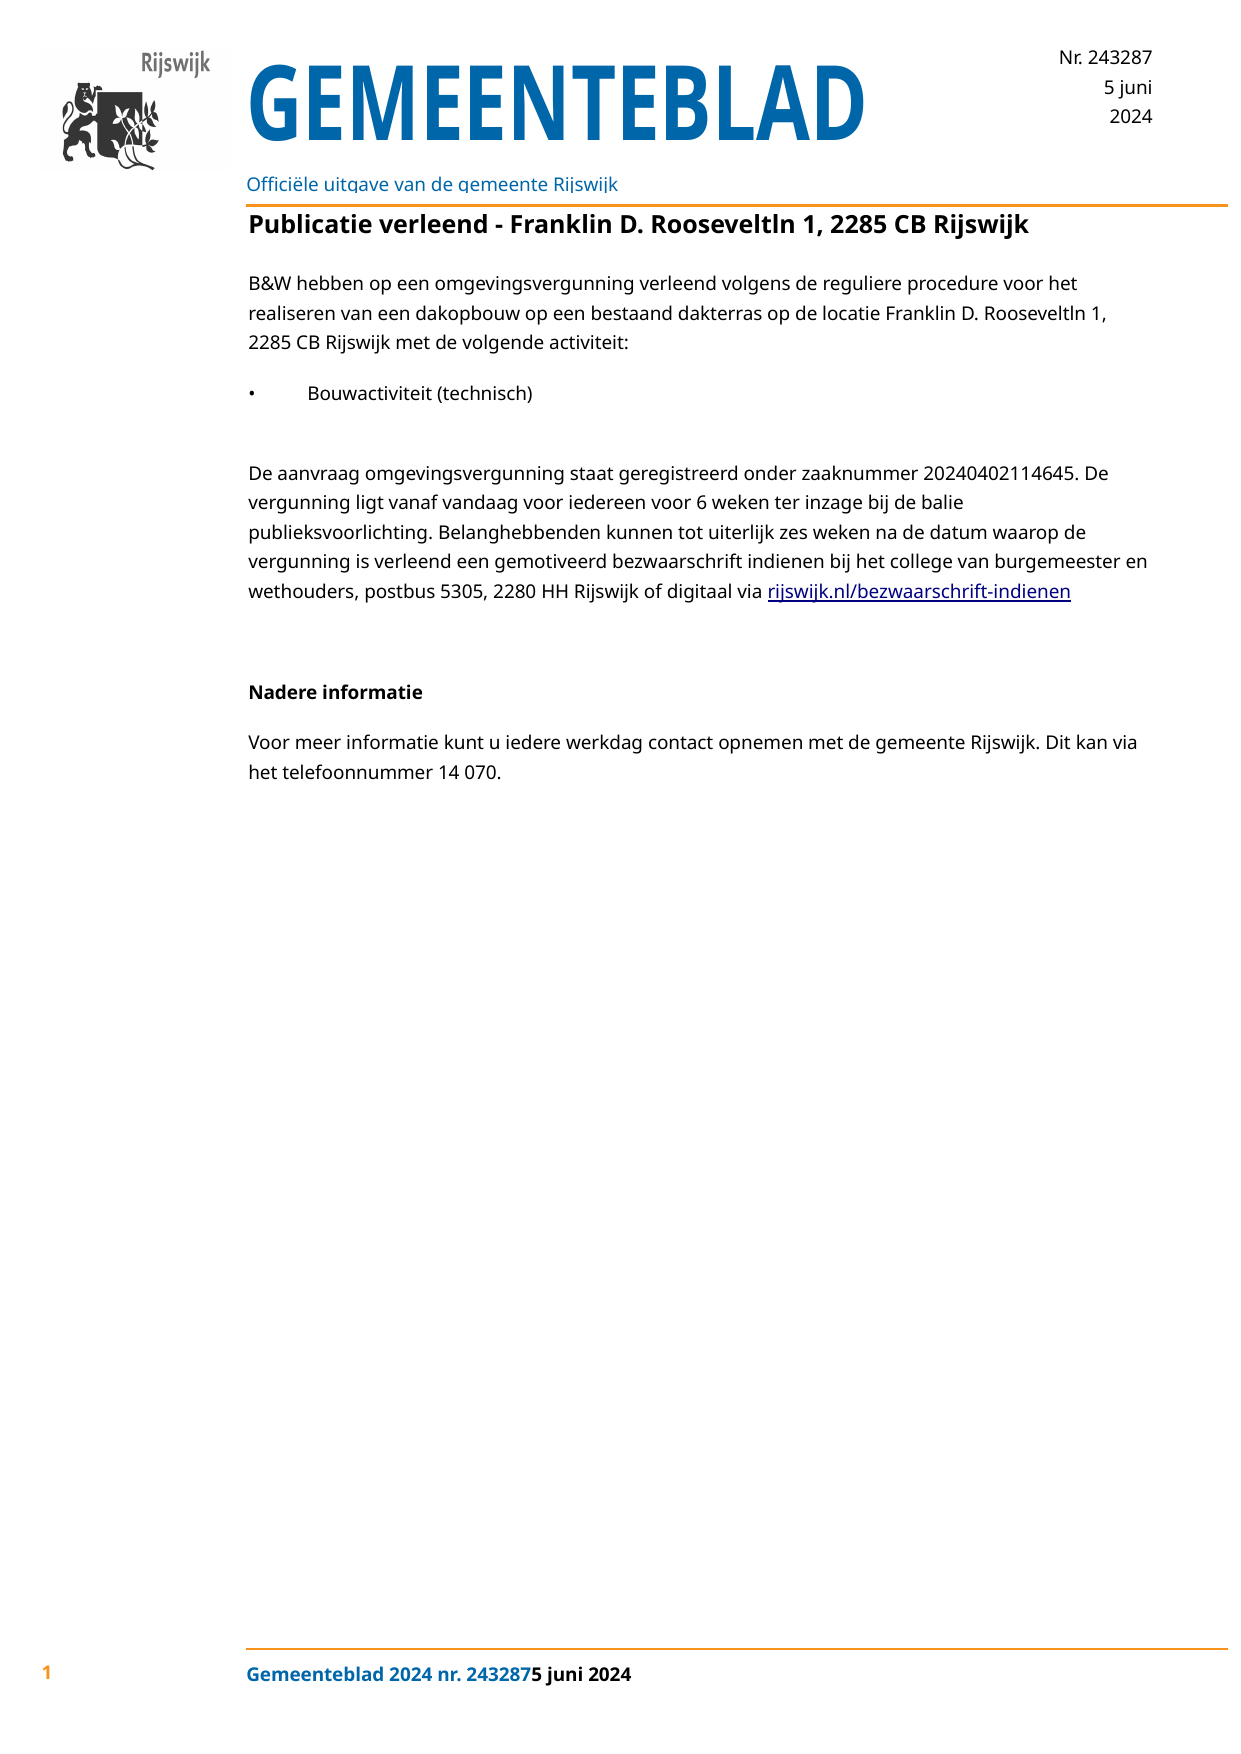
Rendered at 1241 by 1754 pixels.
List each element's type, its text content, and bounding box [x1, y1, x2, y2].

text Nadere informatie [248, 679, 1152, 705]
text Voor meer informatie kunt u iedere werkdag contact opnemen met de gemeente Rijswijk. Dit kan via het telefoonnummer 14 070. [248, 729, 1152, 785]
picture [41, 47, 231, 172]
text De aanvraag omgevingsvergunning staat geregistreerd onder zaaknummer 20240402114645. De vergunning ligt vanaf vandaag voor iedereen voor 6 weken ter inzage bij de balie publieksvoorlichting. Belanghebbenden kunnen tot uiterlijk zes weken na de datum waarop de vergunning is verleend een gemotiveerd bezwaarschrift indienen bij het college van burgemeester en wethouders, postbus 5305, 2280 HH Rijswijk of digitaal via rijswijk.nl/bezwaarschrift-indienen [248, 460, 1152, 604]
text Publicatie verleend - Franklin D. Rooseveltln 1, 2285 CB Rijswijk [248, 207, 1152, 241]
list Bouwactiviteit (technisch) [248, 380, 1152, 406]
text B&W hebben op een omgevingsvergunning verleend volgens de reguliere procedure voor het realiseren van een dakopbouw op een bestaand dakterras op de locatie Franklin D. Rooseveltln 1, 2285 CB Rijswijk met de volgende activiteit: [248, 270, 1152, 355]
